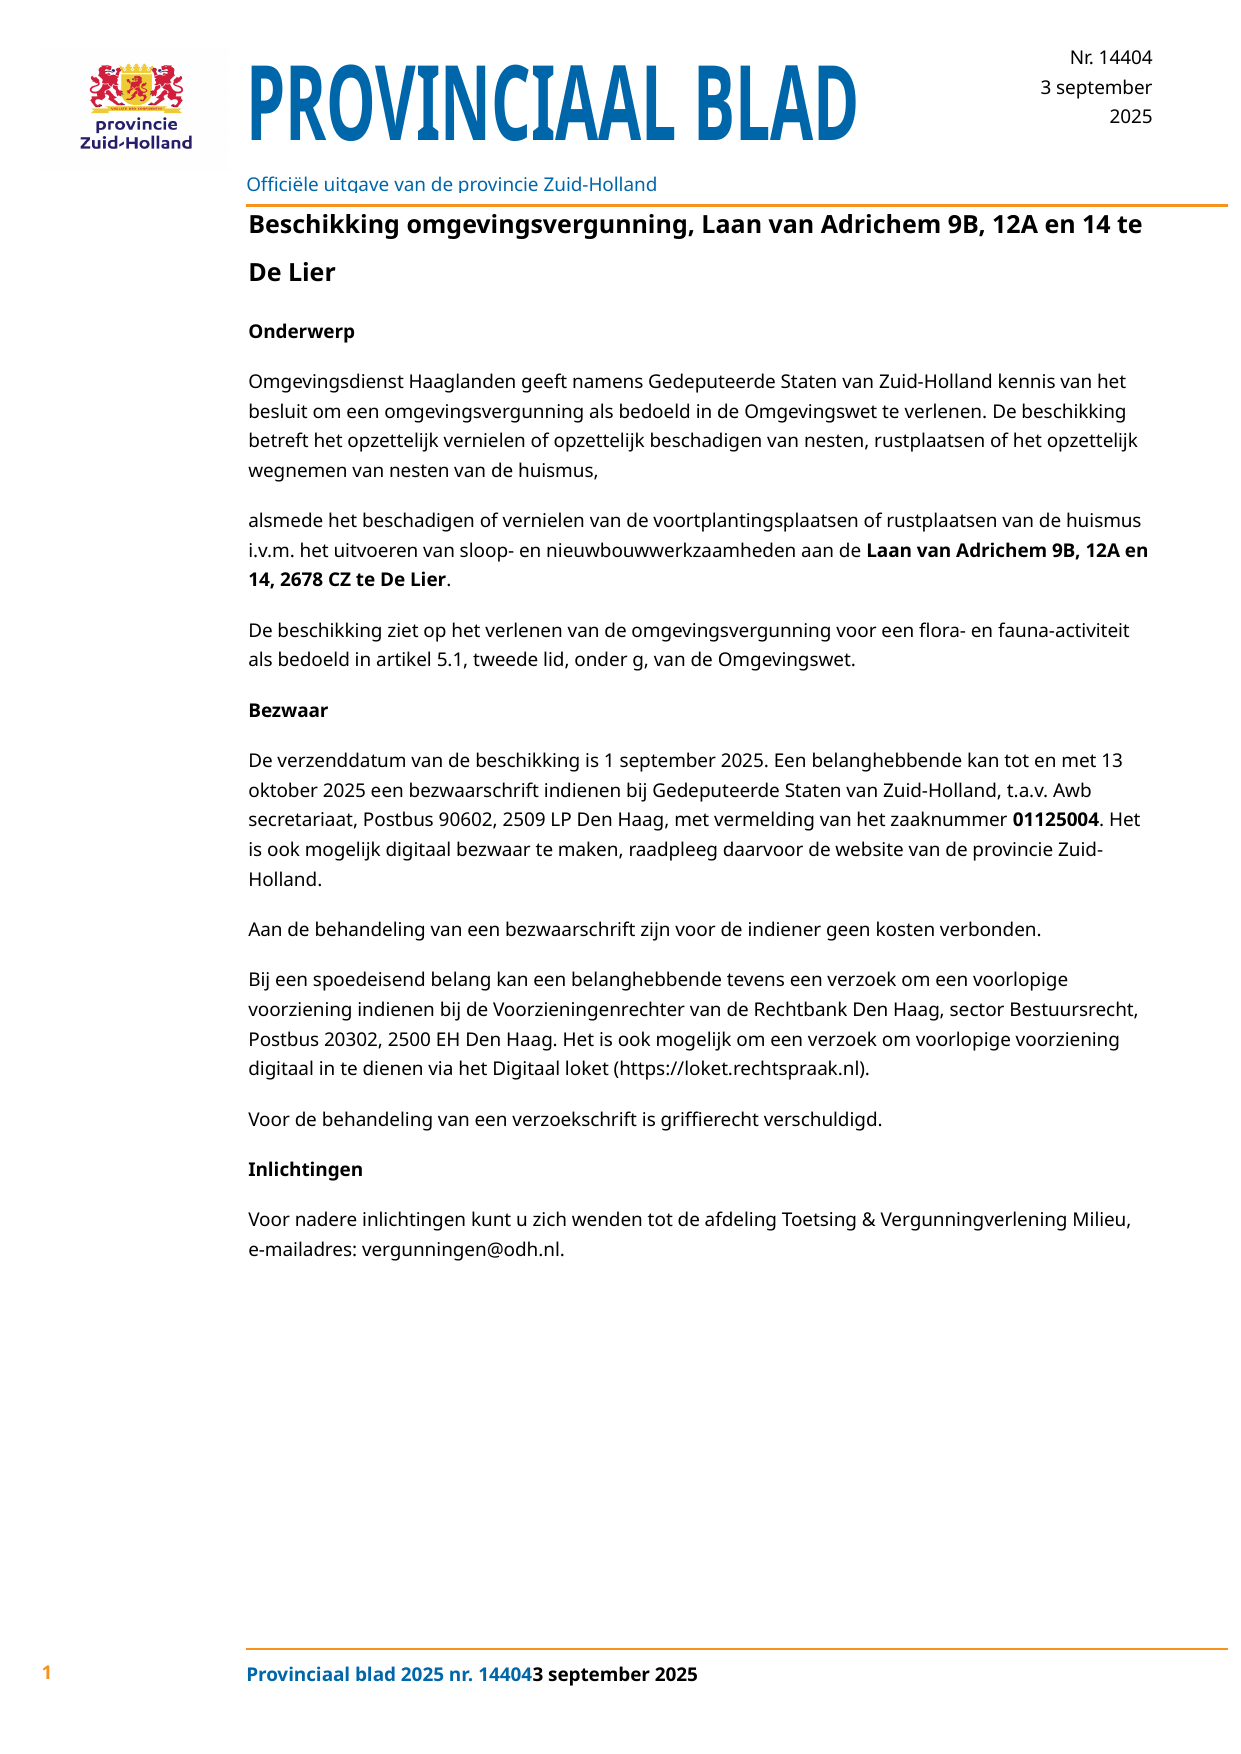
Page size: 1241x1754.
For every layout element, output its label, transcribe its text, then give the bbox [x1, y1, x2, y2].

text Onderwerp [248, 318, 1152, 344]
text Beschikking omgevingsvergunning, Laan van Adrichem 9B, 12A en 14 te De Lier [248, 207, 1152, 288]
text Aan de behandeling van een bezwaarschrift zijn voor de indiener geen kosten verbonden. [248, 916, 1152, 942]
text alsmede het beschadigen of vernielen van de voortplantingsplaatsen of rustplaatsen van de huismus i.v.m. het uitvoeren van sloop- en nieuwbouwwerkzaamheden aan de Laan van Adrichem 9B, 12A en 14, 2678 CZ te De Lier. [248, 507, 1152, 592]
text Voor de behandeling van een verzoekschrift is griffierecht verschuldigd. [248, 1106, 1152, 1132]
text Voor nadere inlichtingen kunt u zich wenden tot de afdeling Toetsing & Vergunningverlening Milieu, e-mailadres: vergunningen@odh.nl. [248, 1207, 1152, 1262]
text Inlichtingen [248, 1156, 1152, 1182]
text Bij een spoedeisend belang kan een belanghebbende tevens een verzoek om een voorlopige voorziening indienen bij de Voorzieningenrechter van de Rechtbank Den Haag, sector Bestuursrecht, Postbus 20302, 2500 EH Den Haag. Het is ook mogelijk om een verzoek om voorlopige voorziening digitaal in te dienen via het Digitaal loket (https://loket.rechtspraak.nl). [248, 967, 1152, 1081]
text De beschikking ziet op het verlenen van de omgevingsvergunning voor een flora- en fauna-activiteit als bedoeld in artikel 5.1, tweede lid, onder g, van de Omgevingswet. [248, 617, 1152, 672]
text Bezwaar [248, 697, 1152, 723]
text De verzenddatum van de beschikking is 1 september 2025. Een belanghebbende kan tot en met 13 oktober 2025 een bezwaarschrift indienen bij Gedeputeerde Staten van Zuid-Holland, t.a.v. Awb secretariaat, Postbus 90602, 2509 LP Den Haag, met vermelding van het zaaknummer 01125004. Het is ook mogelijk digitaal bezwaar te maken, raadpleeg daarvoor de website van de provincie Zuid-Holland. [248, 747, 1152, 892]
picture [41, 47, 231, 172]
text Omgevingsdienst Haaglanden geeft namens Gedeputeerde Staten van Zuid-Holland kennis van het besluit om een omgevingsvergunning als bedoeld in de Omgevingswet te verlenen. De beschikking betreft het opzettelijk vernielen of opzettelijk beschadigen van nesten, rustplaatsen of het opzettelijk wegnemen van nesten van de huismus, [248, 368, 1152, 483]
